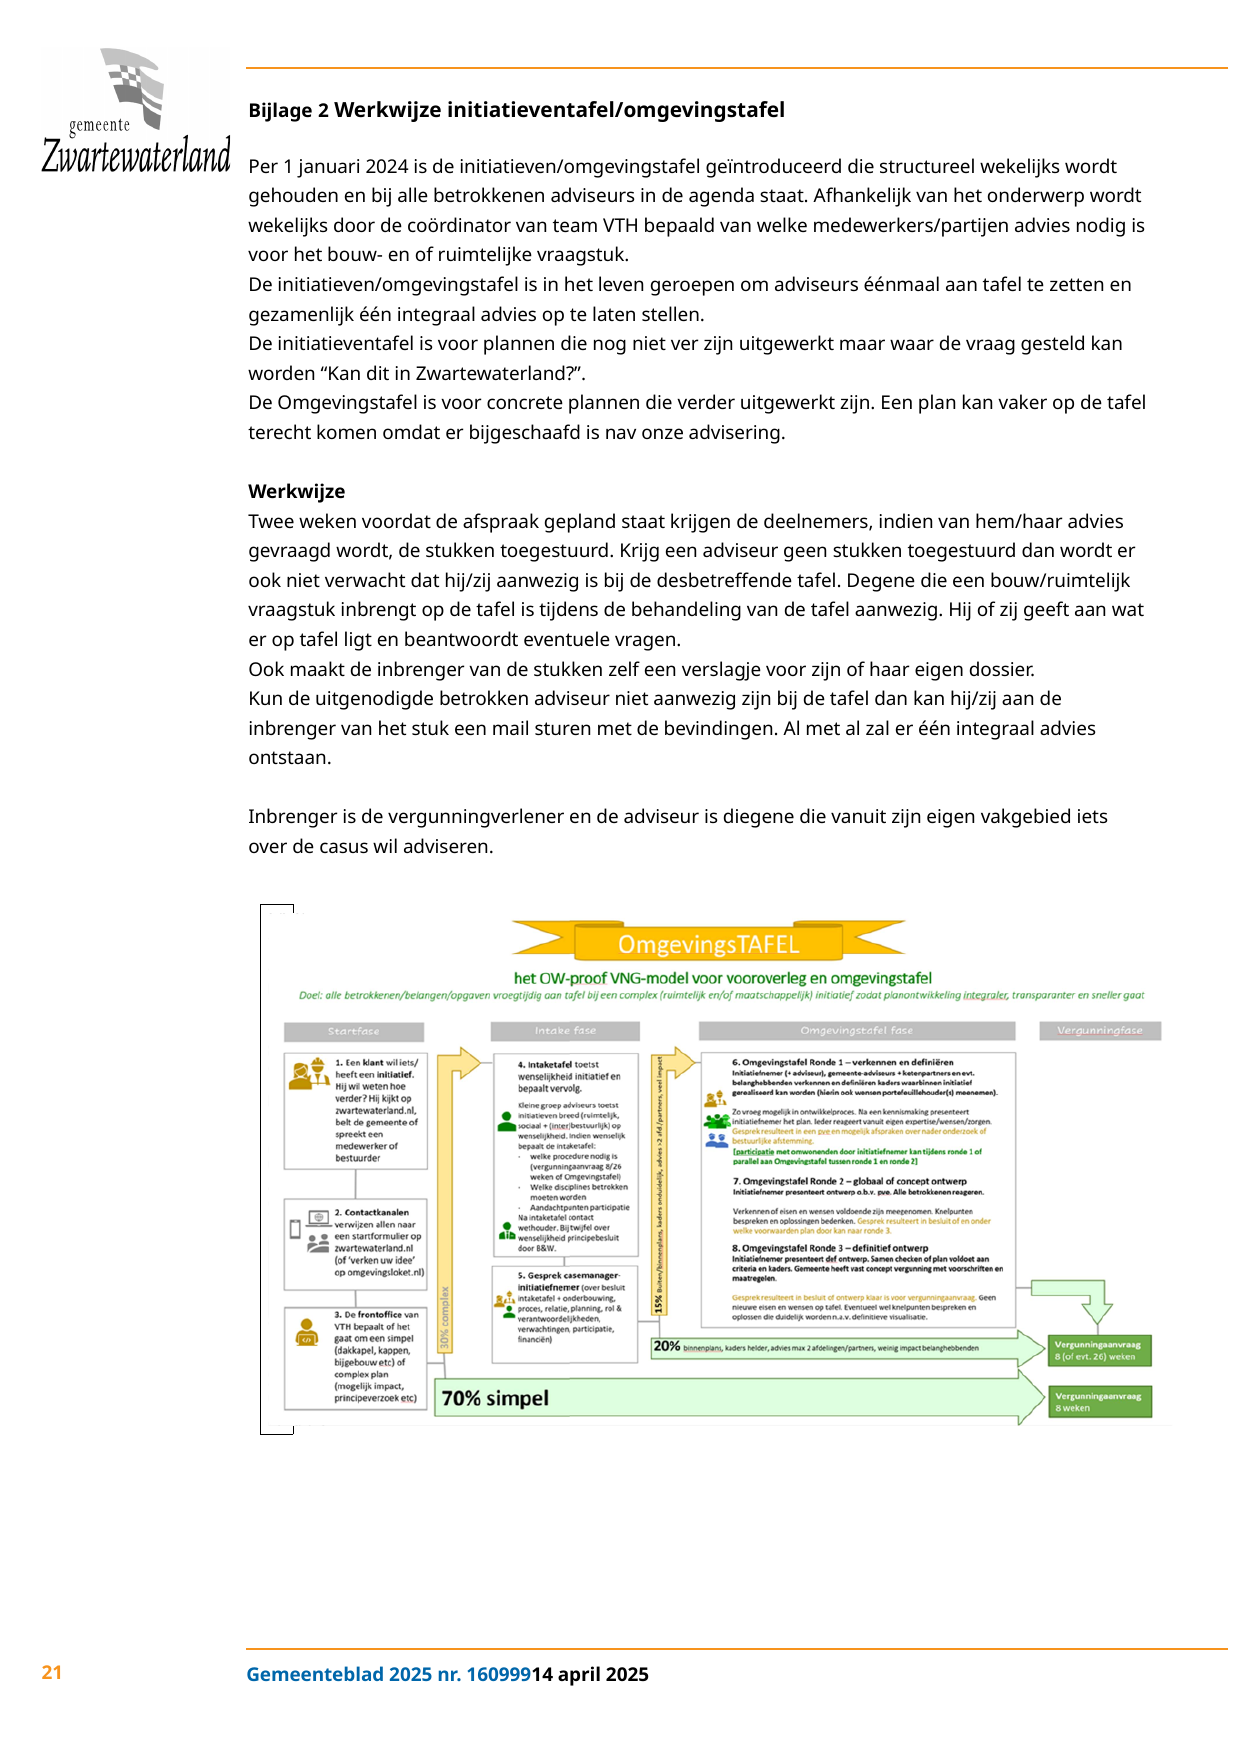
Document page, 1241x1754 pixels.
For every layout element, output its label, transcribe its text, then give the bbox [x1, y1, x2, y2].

text De initiatieventafel is voor plannen die nog niet ver zijn uitgewerkt maar waar de vraag gesteld kan worden “Kan dit in Zwartewaterland?”. [248, 330, 1152, 386]
text Ook maakt de inbrenger van de stukken zelf een verslagje voor zijn of haar eigen dossier. [248, 656, 1152, 682]
text Werkwijze [248, 478, 1152, 504]
text De initiatieven/omgevingstafel is in het leven geroepen om adviseurs éénmaal aan tafel te zetten en gezamenlijk één integraal advies op te laten stellen. [248, 271, 1152, 327]
text Twee weken voordat de afspraak gepland staat krijgen de deelnemers, indien van hem/haar advies gevraagd wordt, de stukken toegestuurd. Krijg een adviseur geen stukken toegestuurd dan wordt er ook niet verwacht dat hij/zij aanwezig is bij de desbetreffende tafel. Degene die een bouw/ruimtelijk vraagstuk inbrengt op de tafel is tijdens de behandeling van de tafel aanwezig. Hij of zij geeft aan wat er op tafel ligt en beantwoordt eventuele vragen. [248, 508, 1152, 652]
text De Omgevingstafel is voor concrete plannen die verder uitgewerkt zijn. Een plan kan vaker op de tafel terecht komen omdat er bijgeschaafd is nav onze advisering. [248, 389, 1152, 445]
picture [41, 47, 231, 172]
picture [268, 913, 1173, 1426]
text Per 1 januari 2024 is de initiatieven/omgevingstafel geïntroduceerd die structureel wekelijks wordt gehouden en bij alle betrokkenen adviseurs in de agenda staat. Afhankelijk van het onderwerp wordt wekelijks door de coördinator van team VTH bepaald van welke medewerkers/partijen advies nodig is voor het bouw- en of ruimtelijke vraagstuk. [248, 153, 1152, 267]
text Bijlage 2 Werkwijze initiatieventafel/omgevingstafel [248, 95, 1152, 123]
text Kun de uitgenodigde betrokken adviseur niet aanwezig zijn bij de tafel dan kan hij/zij aan de inbrenger van het stuk een mail sturen met de bevindingen. Al met al zal er één integraal advies ontstaan. [248, 685, 1152, 770]
text Inbrenger is de vergunningverlener en de adviseur is diegene die vanuit zijn eigen vakgebied iets over de casus wil adviseren. [248, 804, 1152, 859]
